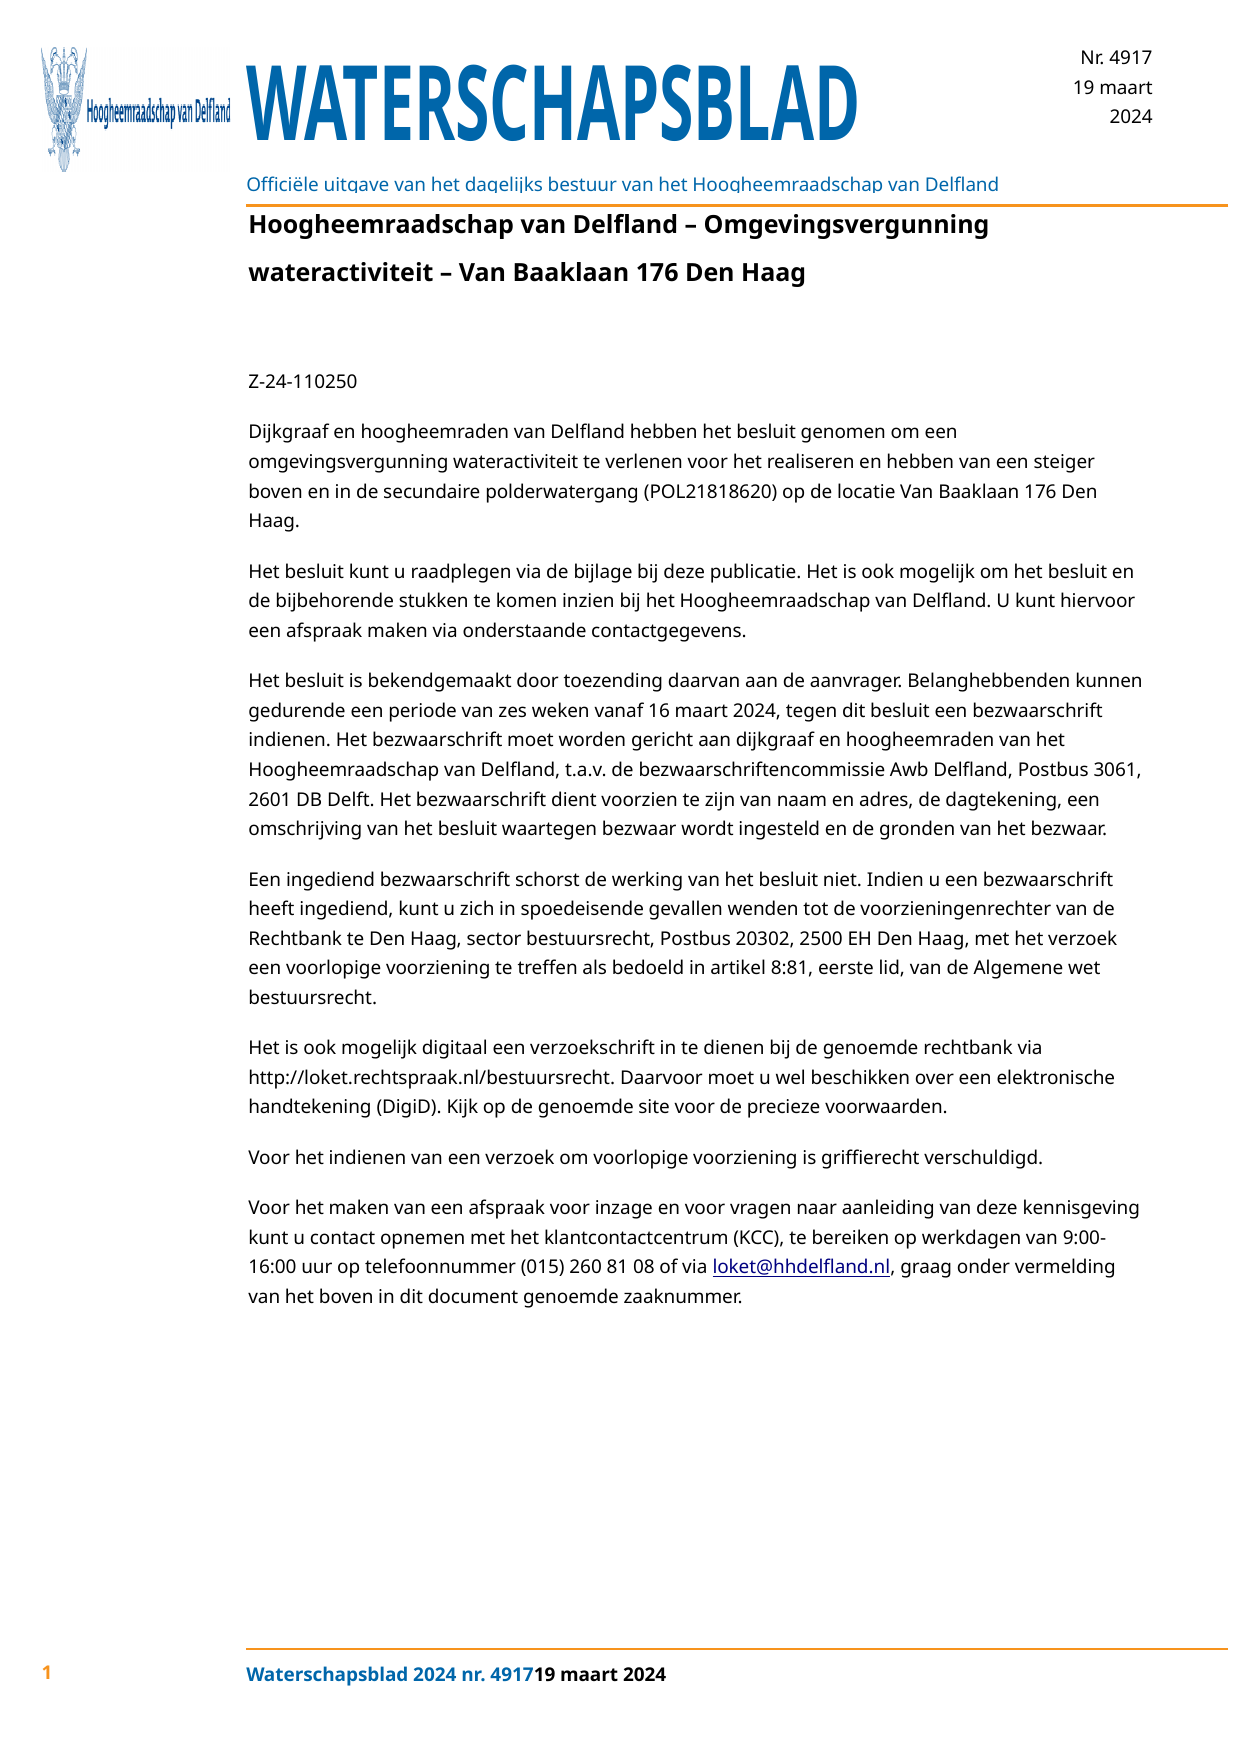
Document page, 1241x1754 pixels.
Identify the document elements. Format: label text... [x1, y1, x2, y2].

text Een ingediend bezwaarschrift schorst de werking van het besluit niet. Indien u een bezwaarschrift heeft ingediend, kunt u zich in spoedeisende gevallen wenden tot de voorzieningenrechter van de Rechtbank te Den Haag, sector bestuursrecht, Postbus 20302, 2500 EH Den Haag, met het verzoek een voorlopige voorziening te treffen als bedoeld in artikel 8:81, eerste lid, van de Algemene wet bestuursrecht. [248, 866, 1152, 1010]
text Voor het maken van een afspraak voor inzage en voor vragen naar aanleiding van deze kennisgeving kunt u contact opnemen met het klantcontactcentrum (KCC), te bereiken op werkdagen van 9:00-16:00 uur op telefoonnummer (015) 260 81 08 of via loket@hhdelfland.nl, graag onder vermelding van het boven in dit document genoemde zaaknummer. [248, 1194, 1152, 1309]
text Hoogheemraadschap van Delfland – Omgevingsvergunning wateractiviteit – Van Baaklaan 176 Den Haag [248, 207, 1152, 288]
picture [41, 47, 231, 172]
text Het besluit kunt u raadplegen via de bijlage bij deze publicatie. Het is ook mogelijk om het besluit en de bijbehorende stukken te komen inzien bij het Hoogheemraadschap van Delfland. U kunt hiervoor een afspraak maken via onderstaande contactgegevens. [248, 558, 1152, 643]
text Het is ook mogelijk digitaal een verzoekschrift in te dienen bij de genoemde rechtbank via http://loket.rechtspraak.nl/bestuursrecht. Daarvoor moet u wel beschikken over een elektronische handtekening (DigiD). Kijk op de genoemde site voor de precieze voorwaarden. [248, 1034, 1152, 1119]
text Z-24-110250 [248, 368, 1152, 394]
text Het besluit is bekendgemaakt door toezending daarvan aan de aanvrager. Belanghebbenden kunnen gedurende een periode van zes weken vanaf 16 maart 2024, tegen dit besluit een bezwaarschrift indienen. Het bezwaarschrift moet worden gericht aan dijkgraaf en hoogheemraden van het Hoogheemraadschap van Delfland, t.a.v. de bezwaarschriftencommissie Awb Delfland, Postbus 3061, 2601 DB Delft. Het bezwaarschrift dient voorzien te zijn van naam en adres, de dagtekening, een omschrijving van het besluit waartegen bezwaar wordt ingesteld en de gronden van het bezwaar. [248, 667, 1152, 841]
text Dijkgraaf en hoogheemraden van Delfland hebben het besluit genomen om een omgevingsvergunning wateractiviteit te verlenen voor het realiseren en hebben van een steiger boven en in de secundaire polderwatergang (POL21818620) op de locatie Van Baaklaan 176 Den Haag. [248, 419, 1152, 533]
text Voor het indienen van een verzoek om voorlopige voorziening is griffierecht verschuldigd. [248, 1144, 1152, 1170]
